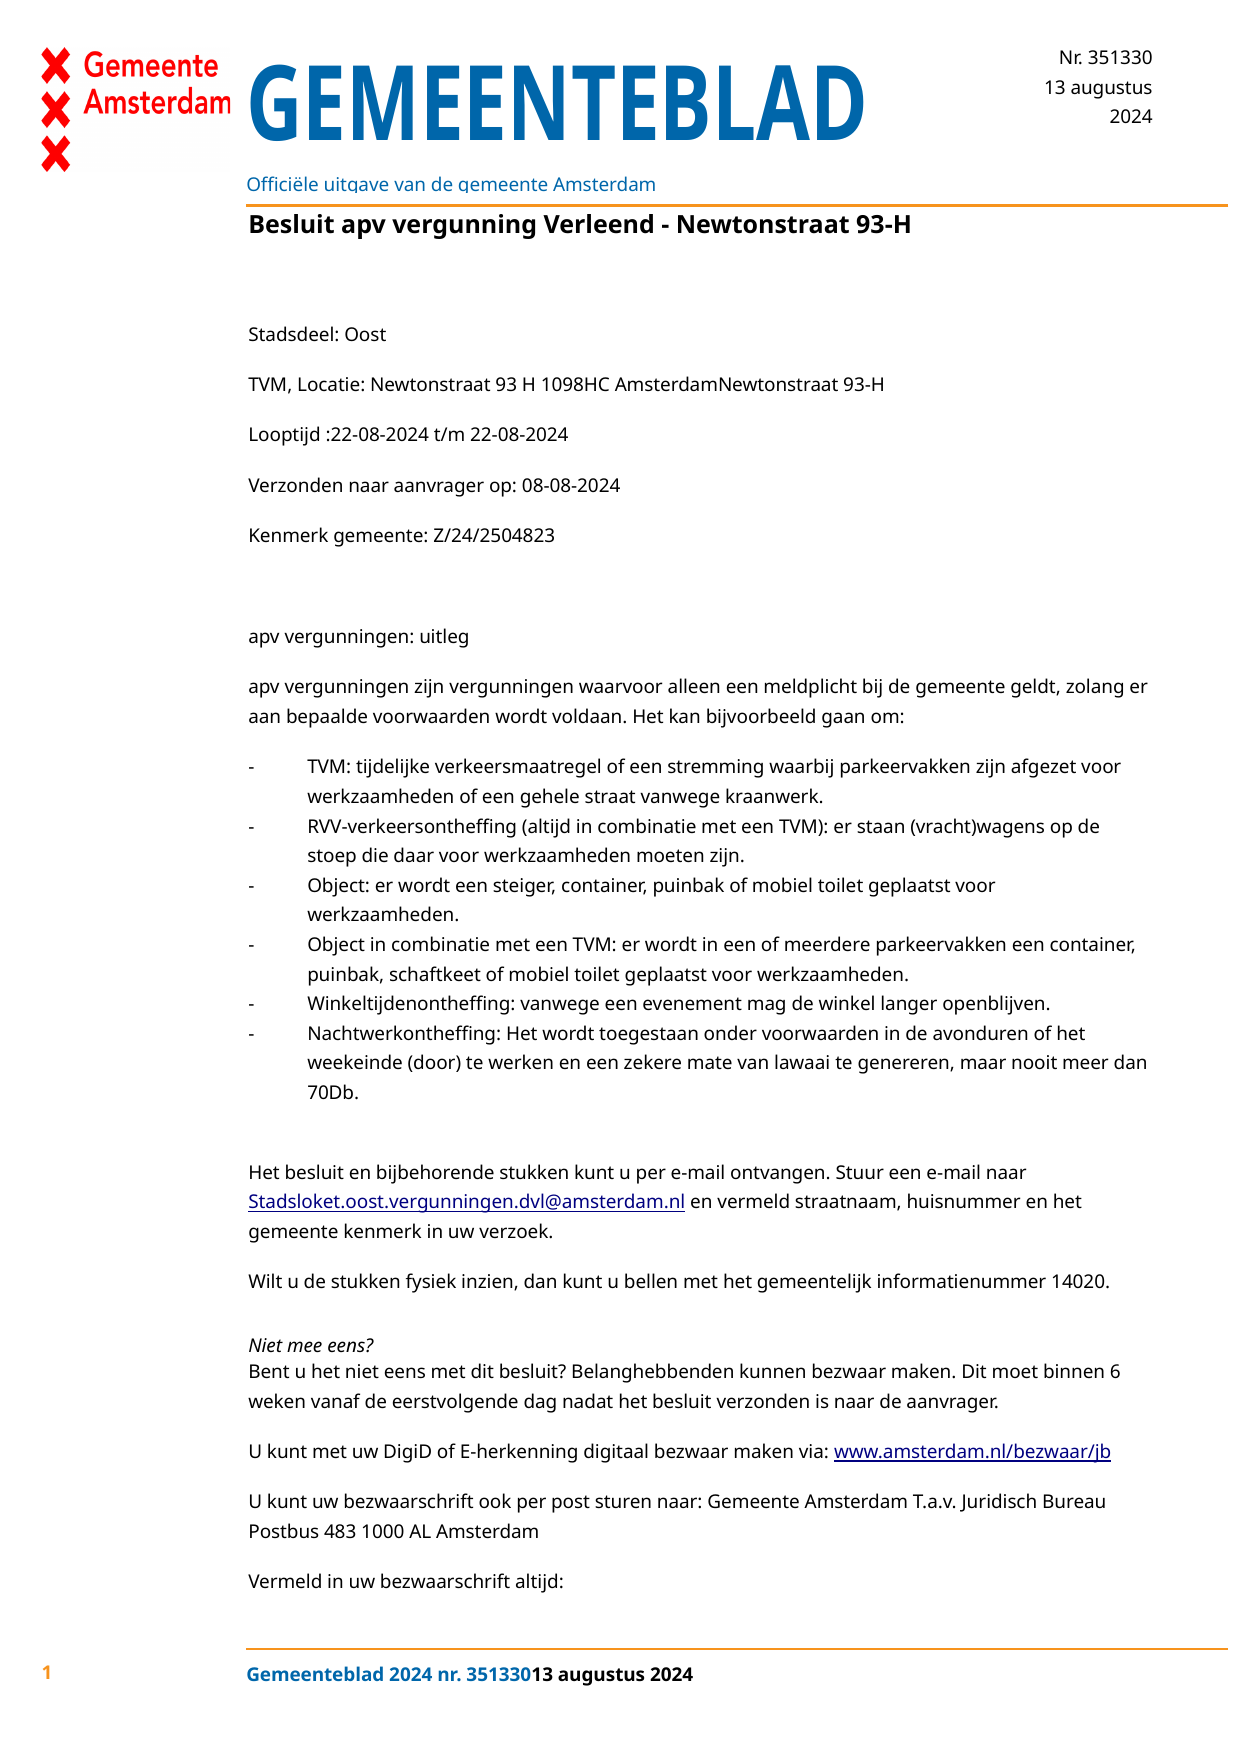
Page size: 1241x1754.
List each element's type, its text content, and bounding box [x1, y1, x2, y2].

text Vermeld in uw bezwaarschrift altijd: [248, 1569, 1152, 1594]
list TVM: tijdelijke verkeersmaatregel of een stremming waarbij parkeervakken zijn afgezet voor werkzaamheden of een gehele straat vanwege kraanwerk. [248, 754, 1152, 809]
text Kenmerk gemeente: Z/24/2504823 [248, 522, 1152, 548]
text Verzonden naar aanvrager op: 08-08-2024 [248, 472, 1152, 498]
text U kunt uw bezwaarschrift ook per post sturen naar: Gemeente Amsterdam T.a.v. Juridisch Bureau Postbus 483 1000 AL Amsterdam [248, 1489, 1152, 1544]
text Wilt u de stukken fysiek inzien, dan kunt u bellen met het gemeentelijk informatienummer 14020. [248, 1269, 1152, 1294]
picture [41, 47, 231, 172]
list Object: er wordt een steiger, container, puinbak of mobiel toilet geplaatst voor werkzaamheden. [248, 872, 1152, 927]
text Looptijd :22-08-2024 t/m 22-08-2024 [248, 422, 1152, 447]
list Nachtwerkontheffing: Het wordt toegestaan onder voorwaarden in de avonduren of het weekeinde (door) te werken en een zekere mate van lawaai te genereren, maar nooit meer dan 70Db. [248, 1020, 1152, 1105]
list Winkeltijdenontheffing: vanwege een evenement mag de winkel langer openblijven. [248, 990, 1152, 1016]
list RVV-verkeersontheffing (altijd in combinatie met een TVM): er staan (vracht)wagens op de stoep die daar voor werkzaamheden moeten zijn. [248, 813, 1152, 868]
text Niet mee eens? [248, 1333, 1152, 1358]
text apv vergunningen: uitleg [248, 623, 1152, 649]
list Object in combinatie met een TVM: er wordt in een of meerdere parkeervakken een container, puinbak, schaftkeet of mobiel toilet geplaatst voor werkzaamheden. [248, 931, 1152, 986]
text apv vergunningen zijn vergunningen waarvoor alleen een meldplicht bij de gemeente geldt, zolang er aan bepaalde voorwaarden wordt voldaan. Het kan bijvoorbeeld gaan om: [248, 674, 1152, 729]
text Stadsdeel: Oost [248, 321, 1152, 346]
text Het besluit en bijbehorende stukken kunt u per e-mail ontvangen. Stuur een e-mail naar Stadsloket.oost.vergunningen.dvl@amsterdam.nl en vermeld straatnaam, huisnummer en het gemeente kenmerk in uw verzoek. [248, 1159, 1152, 1244]
text U kunt met uw DigiD of E-herkenning digitaal bezwaar maken via: www.amsterdam.nl/bezwaar/jb [248, 1438, 1152, 1464]
text Besluit apv vergunning Verleend - Newtonstraat 93-H [248, 207, 1152, 241]
text TVM, Locatie: Newtonstraat 93 H 1098HC AmsterdamNewtonstraat 93-H [248, 371, 1152, 397]
text Bent u het niet eens met dit besluit? Belanghebbenden kunnen bezwaar maken. Dit moet binnen 6 weken vanaf de eerstvolgende dag nadat het besluit verzonden is naar de aanvrager. [248, 1358, 1152, 1414]
